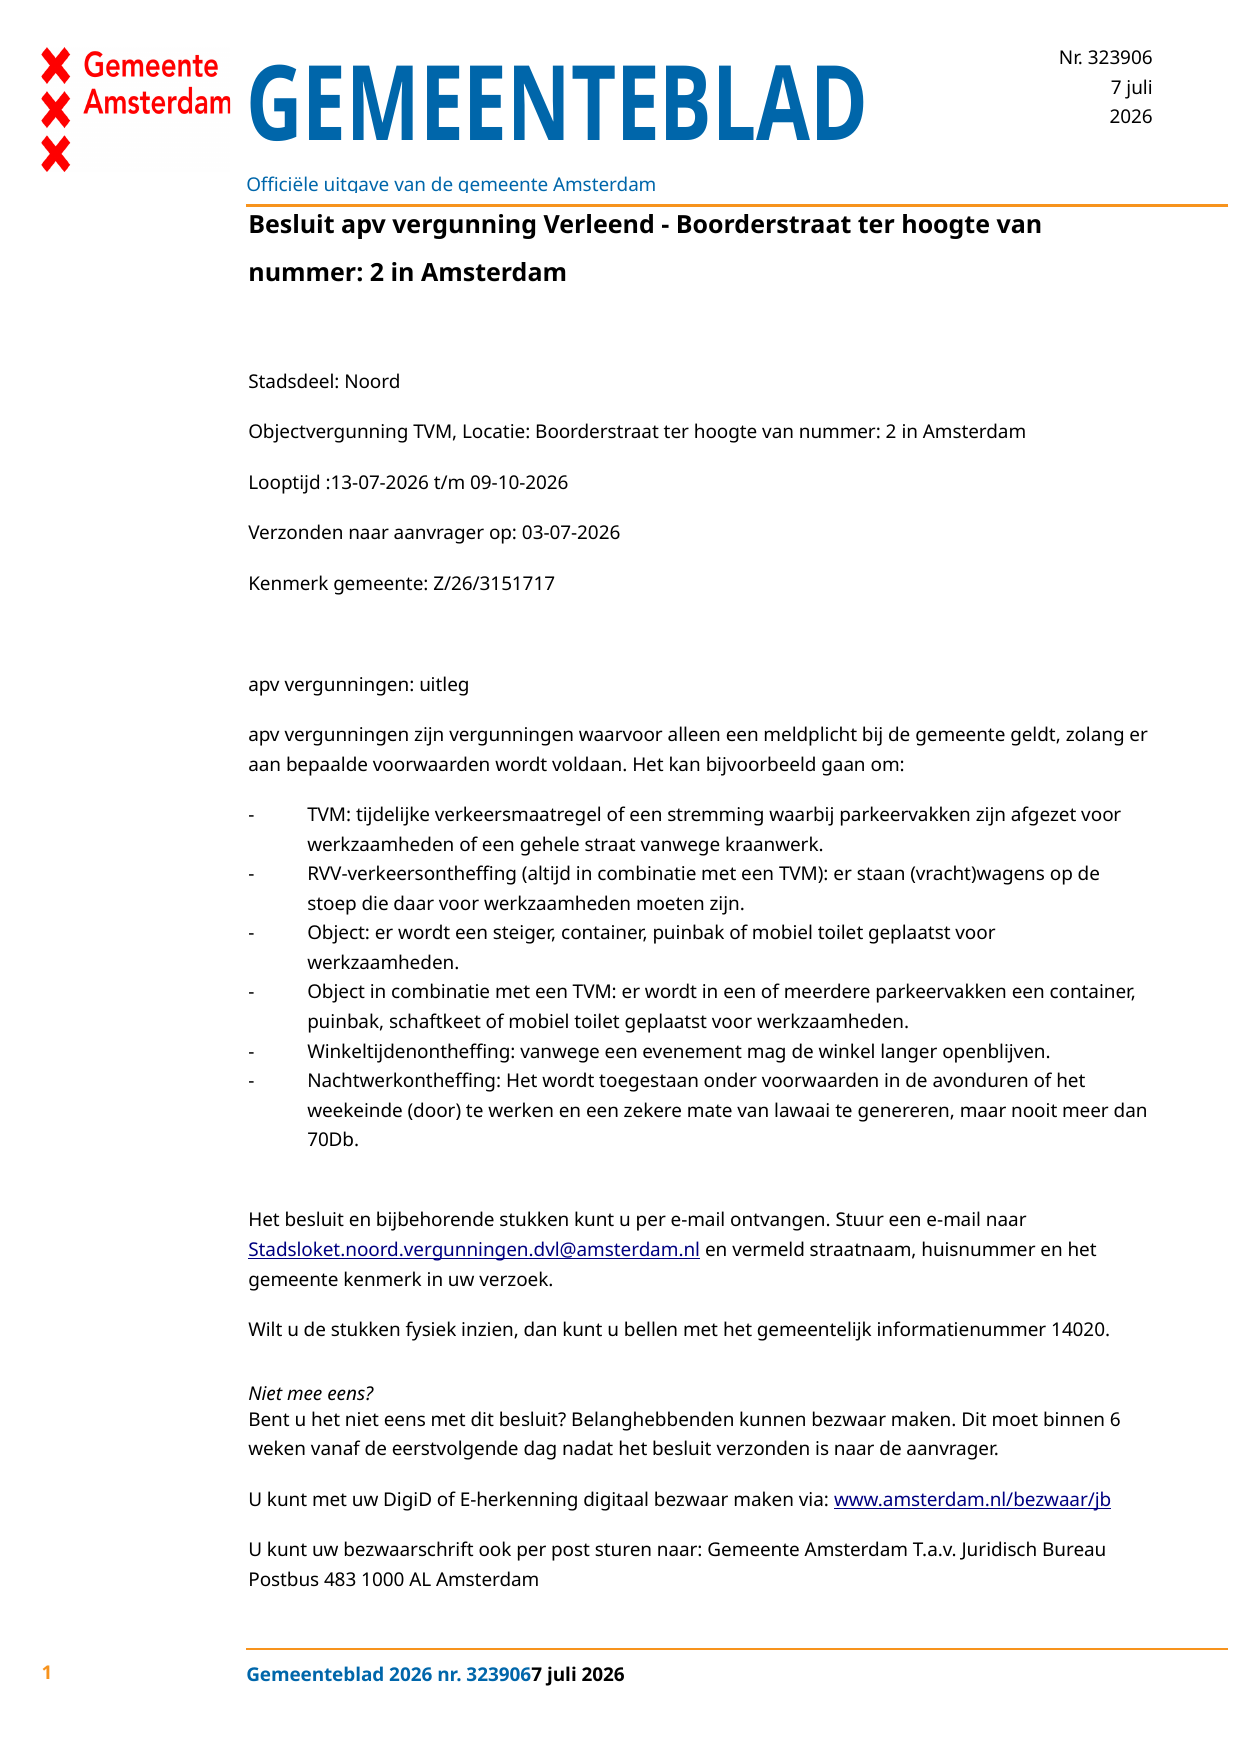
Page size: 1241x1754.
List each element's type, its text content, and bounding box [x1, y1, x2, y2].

text U kunt met uw DigiD of E-herkenning digitaal bezwaar maken via: www.amsterdam.nl/bezwaar/jb [248, 1486, 1152, 1512]
text Kenmerk gemeente: Z/26/3151717 [248, 570, 1152, 596]
text Looptijd :13-07-2026 t/m 09-10-2026 [248, 469, 1152, 495]
picture [41, 47, 231, 172]
text U kunt uw bezwaarschrift ook per post sturen naar: Gemeente Amsterdam T.a.v. Juridisch Bureau Postbus 483 1000 AL Amsterdam [248, 1536, 1152, 1592]
list RVV-verkeersontheffing (altijd in combinatie met een TVM): er staan (vracht)wagens op de stoep die daar voor werkzaamheden moeten zijn. [248, 860, 1152, 916]
list Object: er wordt een steiger, container, puinbak of mobiel toilet geplaatst voor werkzaamheden. [248, 919, 1152, 975]
text apv vergunningen: uitleg [248, 671, 1152, 697]
text Het besluit en bijbehorende stukken kunt u per e-mail ontvangen. Stuur een e-mail naar Stadsloket.noord.vergunningen.dvl@amsterdam.nl en vermeld straatnaam, huisnummer en het gemeente kenmerk in uw verzoek. [248, 1207, 1152, 1292]
text Wilt u de stukken fysiek inzien, dan kunt u bellen met het gemeentelijk informatienummer 14020. [248, 1316, 1152, 1342]
text Objectvergunning TVM, Locatie: Boorderstraat ter hoogte van nummer: 2 in Amsterdam [248, 419, 1152, 444]
list Object in combinatie met een TVM: er wordt in een of meerdere parkeervakken een container, puinbak, schaftkeet of mobiel toilet geplaatst voor werkzaamheden. [248, 979, 1152, 1034]
text Bent u het niet eens met dit besluit? Belanghebbenden kunnen bezwaar maken. Dit moet binnen 6 weken vanaf de eerstvolgende dag nadat het besluit verzonden is naar de aanvrager. [248, 1406, 1152, 1461]
text apv vergunningen zijn vergunningen waarvoor alleen een meldplicht bij de gemeente geldt, zolang er aan bepaalde voorwaarden wordt voldaan. Het kan bijvoorbeeld gaan om: [248, 721, 1152, 777]
list Nachtwerkontheffing: Het wordt toegestaan onder voorwaarden in de avonduren of het weekeinde (door) te werken en een zekere mate van lawaai te genereren, maar nooit meer dan 70Db. [248, 1067, 1152, 1152]
text Besluit apv vergunning Verleend - Boorderstraat ter hoogte van nummer: 2 in Amsterdam [248, 207, 1152, 288]
list Winkeltijdenontheffing: vanwege een evenement mag de winkel langer openblijven. [248, 1038, 1152, 1064]
text Stadsdeel: Noord [248, 368, 1152, 394]
text Niet mee eens? [248, 1380, 1152, 1406]
list TVM: tijdelijke verkeersmaatregel of een stremming waarbij parkeervakken zijn afgezet voor werkzaamheden of een gehele straat vanwege kraanwerk. [248, 801, 1152, 857]
text Verzonden naar aanvrager op: 03-07-2026 [248, 519, 1152, 545]
